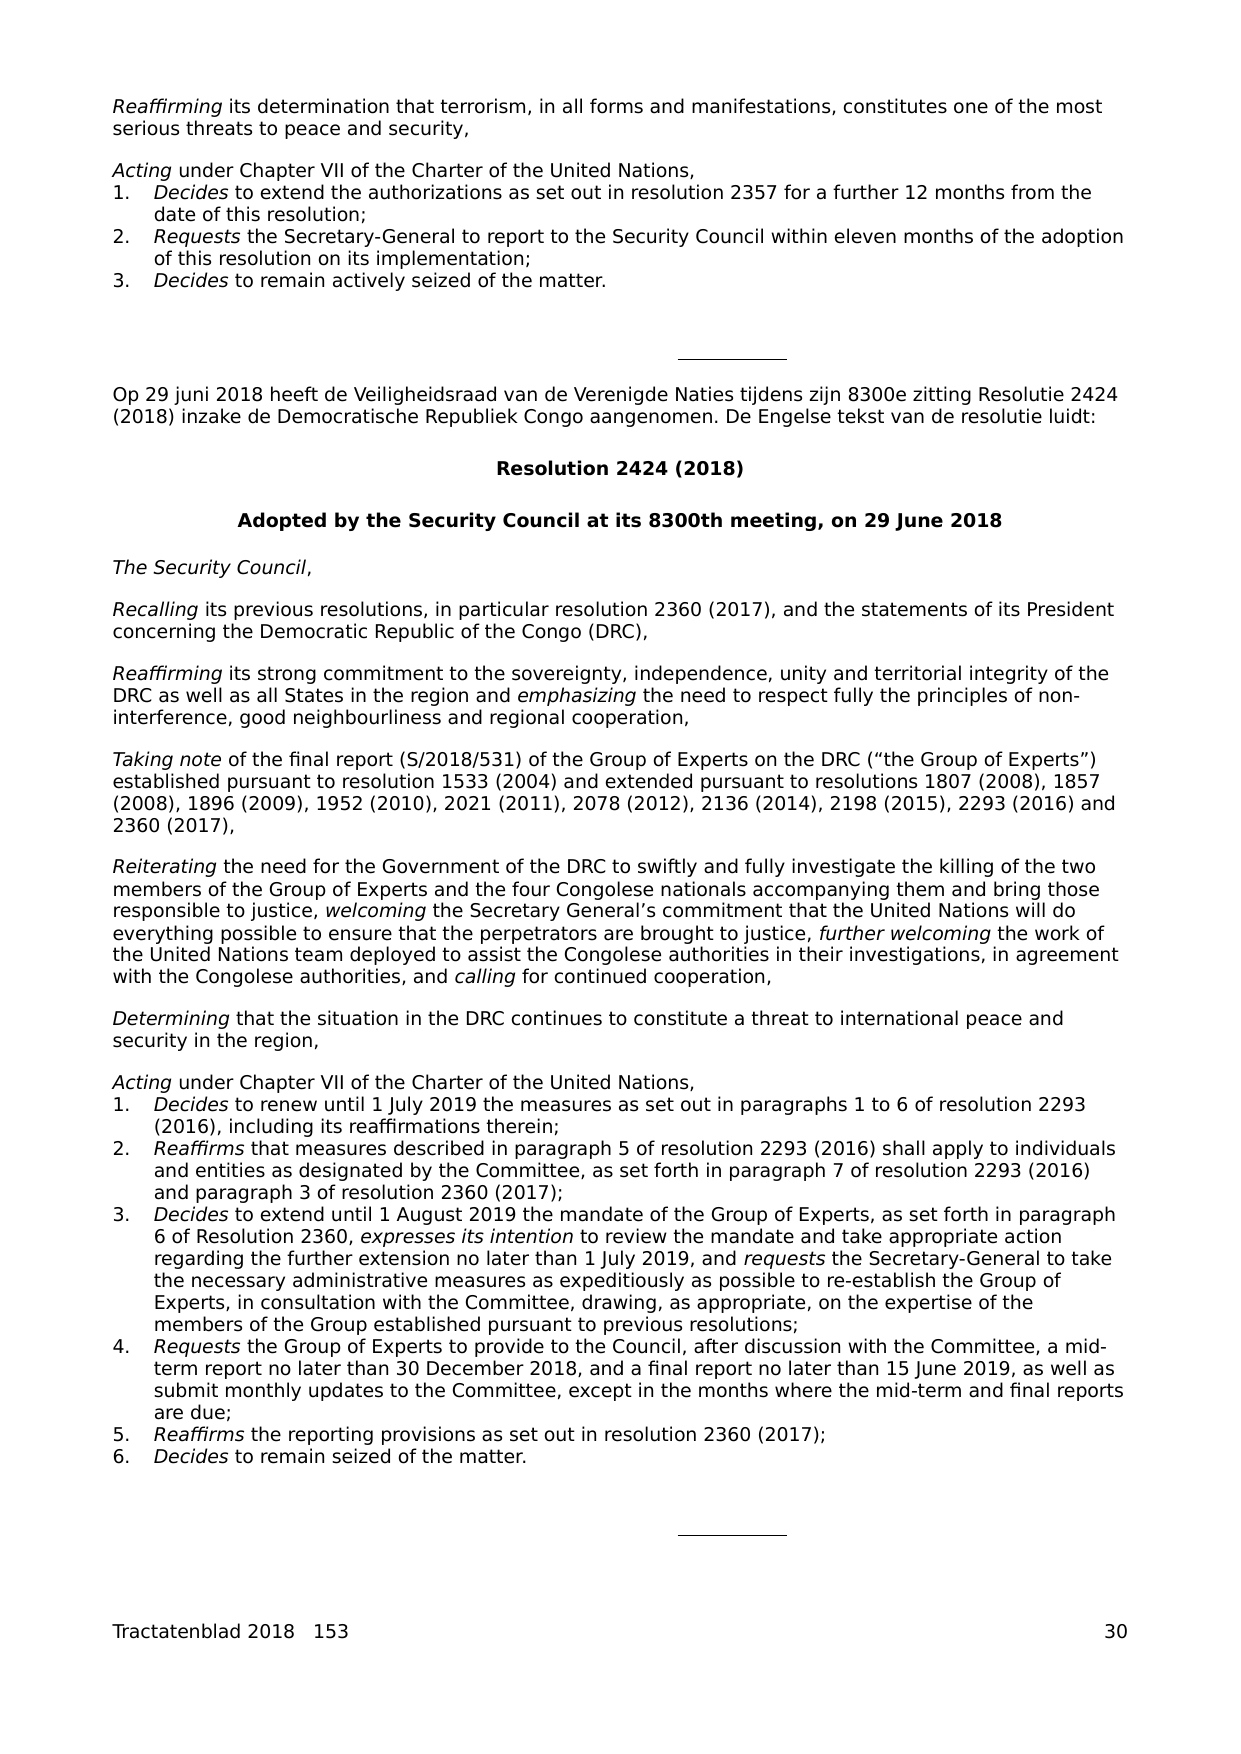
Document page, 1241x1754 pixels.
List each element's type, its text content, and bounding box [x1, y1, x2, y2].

text 2. Reaffirms that measures described in paragraph 5 of resolution 2293 (2016) shall apply to individuals and entities as designated by the Committee, as set forth in paragraph 7 of resolution 2293 (2016) and paragraph 3 of resolution 2360 (2017); [112, 1138, 1128, 1204]
text Acting under Chapter VII of the Charter of the United Nations, [112, 160, 1128, 182]
text 6. Decides to remain seized of the matter. [112, 1446, 1128, 1468]
text Op 29 juni 2018 heeft de Veiligheidsraad van de Verenigde Naties tijdens zijn 8300e zitting Resolutie 2424 (2018) inzake de Democratische Republiek Congo aangenomen. De Engelse tekst van de resolutie luidt: [112, 384, 1128, 428]
text Reaffirming its strong commitment to the sovereignty, independence, unity and territorial integrity of the DRC as well as all States in the region and emphasizing the need to respect fully the principles of non-interference, good neighbourliness and regional cooperation, [112, 663, 1128, 728]
subtitle Resolution 2424 (2018) [112, 458, 1128, 480]
text Reiterating the need for the Government of the DRC to swiftly and fully investigate the killing of the two members of the Group of Experts and the four Congolese nationals accompanying them and bring those responsible to justice, welcoming the Secretary General’s commitment that the United Nations will do everything possible to ensure that the perpetrators are brought to justice, further welcoming the work of the United Nations team deployed to assist the Congolese authorities in their investigations, in agreement with the Congolese authorities, and calling for continued cooperation, [112, 856, 1128, 988]
text 5. Reaffirms the reporting provisions as set out in resolution 2360 (2017); [112, 1424, 1128, 1446]
text 2. Requests the Secretary-General to report to the Security Council within eleven months of the adoption of this resolution on its implementation; [112, 226, 1128, 270]
text Acting under Chapter VII of the Charter of the United Nations, [112, 1072, 1128, 1094]
text Determining that the situation in the DRC continues to constitute a threat to international peace and security in the region, [112, 1008, 1128, 1052]
text Taking note of the final report (S/2018/531) of the Group of Experts on the DRC (“the Group of Experts”) established pursuant to resolution 1533 (2004) and extended pursuant to resolutions 1807 (2008), 1857 (2008), 1896 (2009), 1952 (2010), 2021 (2011), 2078 (2012), 2136 (2014), 2198 (2015), 2293 (2016) and 2360 (2017), [112, 748, 1128, 836]
text Reaffirming its determination that terrorism, in all forms and manifestations, constitutes one of the most serious threats to peace and security, [112, 96, 1128, 140]
text 3. Decides to extend until 1 August 2019 the mandate of the Group of Experts, as set forth in paragraph 6 of Resolution 2360, expresses its intention to review the mandate and take appropriate action regarding the further extension no later than 1 July 2019, and requests the Secretary-General to take the necessary administrative measures as expeditiously as possible to re-establish the Group of Experts, in consultation with the Committee, drawing, as appropriate, on the expertise of the members of the Group established pursuant to previous resolutions; [112, 1204, 1128, 1336]
subtitle Adopted by the Security Council at its 8300th meeting, on 29 June 2018 [112, 510, 1128, 532]
text 1. Decides to extend the authorizations as set out in resolution 2357 for a further 12 months from the date of this resolution; [112, 182, 1128, 226]
text 1. Decides to renew until 1 July 2019 the measures as set out in paragraphs 1 to 6 of resolution 2293 (2016), including its reaffirmations therein; [112, 1094, 1128, 1138]
text 3. Decides to remain actively seized of the matter. [112, 270, 1128, 292]
text The Security Council, [112, 557, 1128, 579]
text Recalling its previous resolutions, in particular resolution 2360 (2017), and the statements of its President concerning the Democratic Republic of the Congo (DRC), [112, 599, 1128, 643]
text 4. Requests the Group of Experts to provide to the Council, after discussion with the Committee, a mid-term report no later than 30 December 2018, and a final report no later than 15 June 2019, as well as submit monthly updates to the Committee, except in the months where the mid-term and final reports are due; [112, 1336, 1128, 1424]
